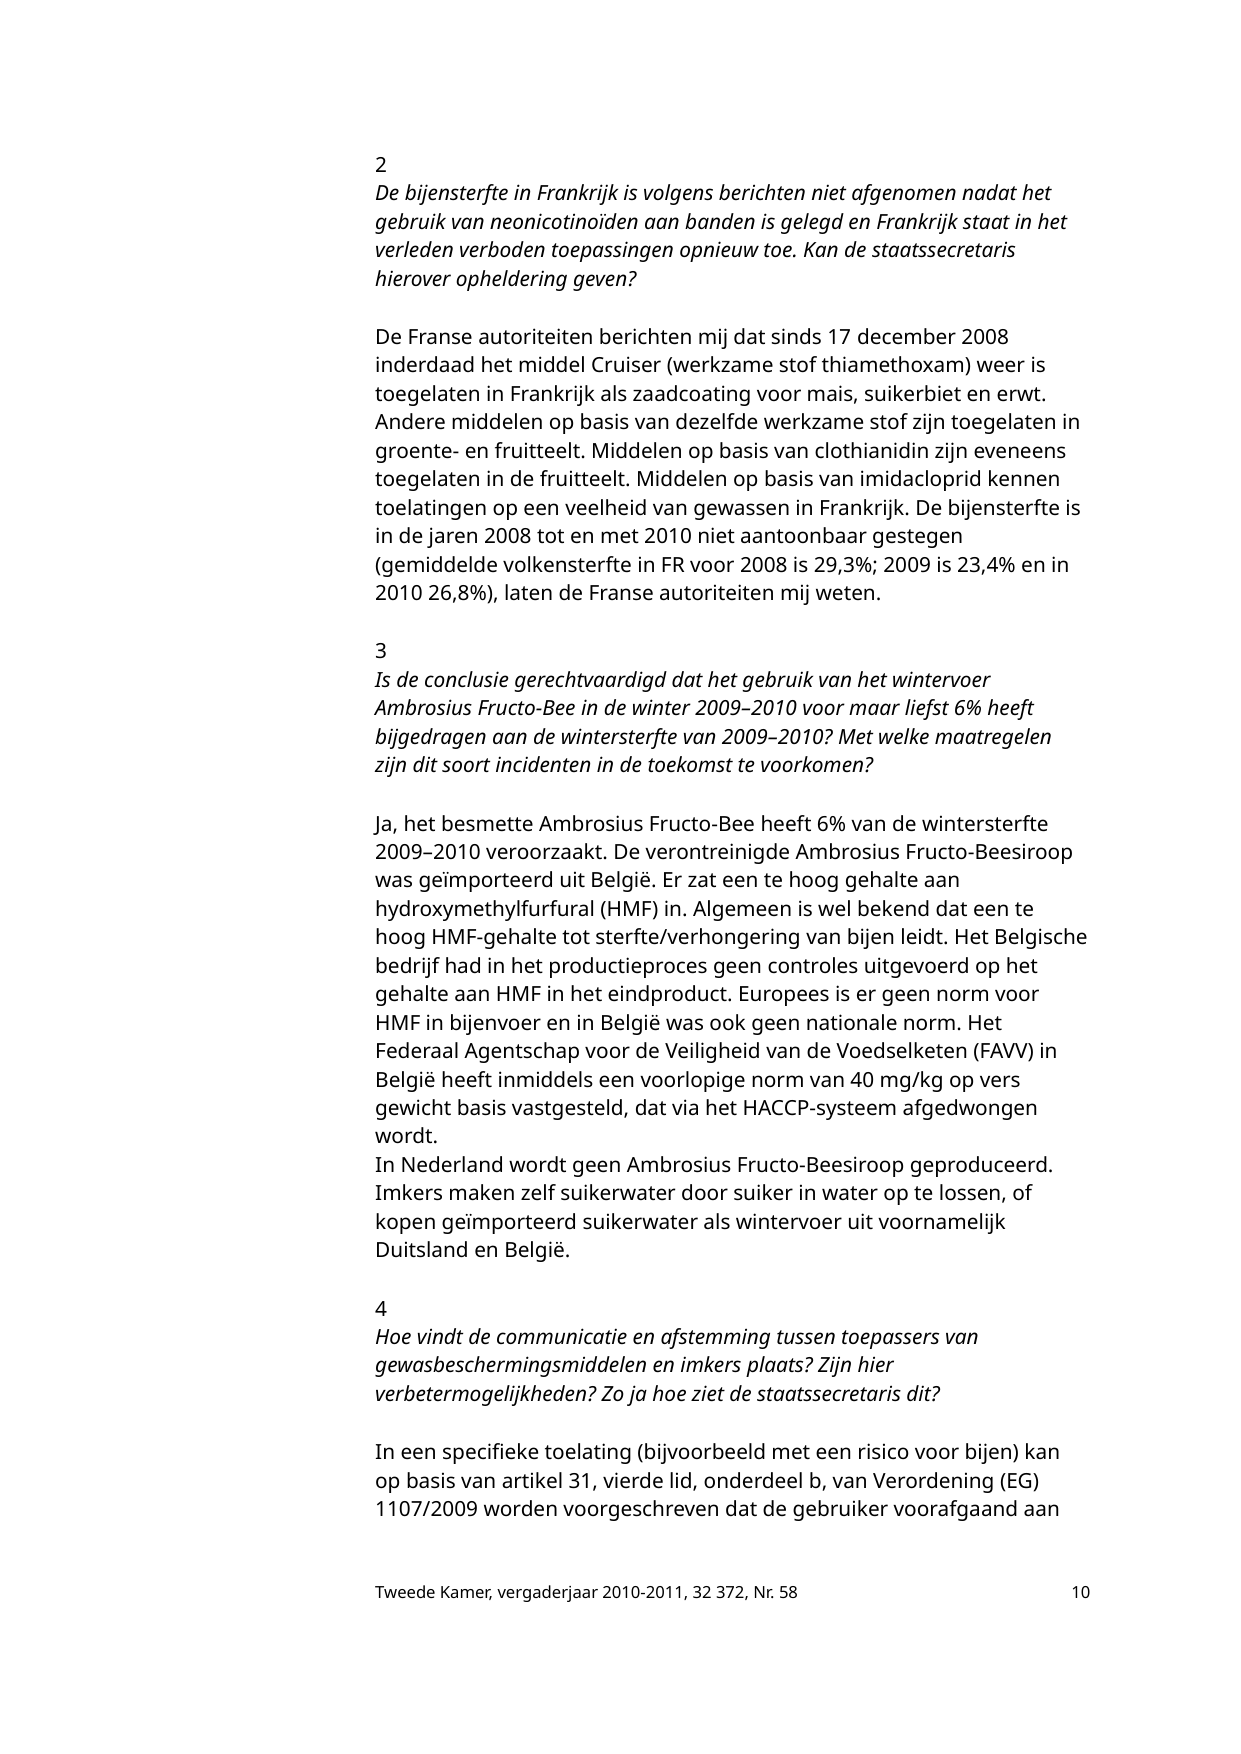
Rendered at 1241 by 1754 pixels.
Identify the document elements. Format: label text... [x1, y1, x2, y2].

text De bijensterfte in Frankrijk is volgens berichten niet afgenomen nadat het gebruik van neonicotinoïden aan banden is gelegd en Frankrijk staat in het verleden verboden toepassingen opnieuw toe. Kan de staatssecretaris hierover opheldering geven? [375, 178, 1090, 292]
text Hoe vindt de communicatie en afstemming tussen toepassers van gewasbeschermingsmiddelen en imkers plaats? Zijn hier verbetermogelijkheden? Zo ja hoe ziet de staatssecretaris dit? [375, 1322, 1090, 1407]
text Ja, het besmette Ambrosius Fructo-Bee heeft 6% van de wintersterfte 2009–2010 veroorzaakt. De verontreinigde Ambrosius Fructo-Beesiroop was geïmporteerd uit België. Er zat een te hoog gehalte aan hydroxymethylfurfural (HMF) in. Algemeen is wel bekend dat een te hoog HMF-gehalte tot sterfte/verhongering van bijen leidt. Het Belgische bedrijf had in het productieproces geen controles uitgevoerd op het gehalte aan HMF in het eindproduct. Europees is er geen norm voor HMF in bijenvoer en in België was ook geen nationale norm. Het Federaal Agentschap voor de Veiligheid van de Voedselketen (FAVV) in België heeft inmiddels een voorlopige norm van 40 mg/kg op vers gewicht basis vastgesteld, dat via het HACCP-systeem afgedwongen wordt. [375, 809, 1090, 1150]
text De Franse autoriteiten berichten mij dat sinds 17 december 2008 inderdaad het middel Cruiser (werkzame stof thiamethoxam) weer is toegelaten in Frankrijk als zaadcoating voor mais, suikerbiet en erwt. Andere middelen op basis van dezelfde werkzame stof zijn toegelaten in groente- en fruitteelt. Middelen op basis van clothianidin zijn eveneens toegelaten in de fruitteelt. Middelen op basis van imidacloprid kennen toelatingen op een veelheid van gewassen in Frankrijk. De bijensterfte is in de jaren 2008 tot en met 2010 niet aantoonbaar gestegen (gemiddelde volkensterfte in FR voor 2008 is 29,3%; 2009 is 23,4% en in 2010 26,8%), laten de Franse autoriteiten mij weten. [375, 322, 1090, 607]
text 4 [375, 1294, 1090, 1322]
text Is de conclusie gerechtvaardigd dat het gebruik van het wintervoer Ambrosius Fructo-Bee in de winter 2009–2010 voor maar liefst 6% heeft bijgedragen aan de wintersterfte van 2009–2010? Met welke maatregelen zijn dit soort incidenten in de toekomst te voorkomen? [375, 665, 1090, 779]
text In een specifieke toelating (bijvoorbeeld met een risico voor bijen) kan op basis van artikel 31, vierde lid, onderdeel b, van Verordening (EG) 1107/2009 worden voorgeschreven dat de gebruiker voorafgaand aan [375, 1437, 1090, 1523]
text 3 [375, 637, 1090, 665]
text 2 [375, 150, 1090, 178]
text In Nederland wordt geen Ambrosius Fructo-Beesiroop geproduceerd. Imkers maken zelf suikerwater door suiker in water op te lossen, of kopen geïmporteerd suikerwater als wintervoer uit voornamelijk Duitsland en België. [375, 1150, 1090, 1264]
